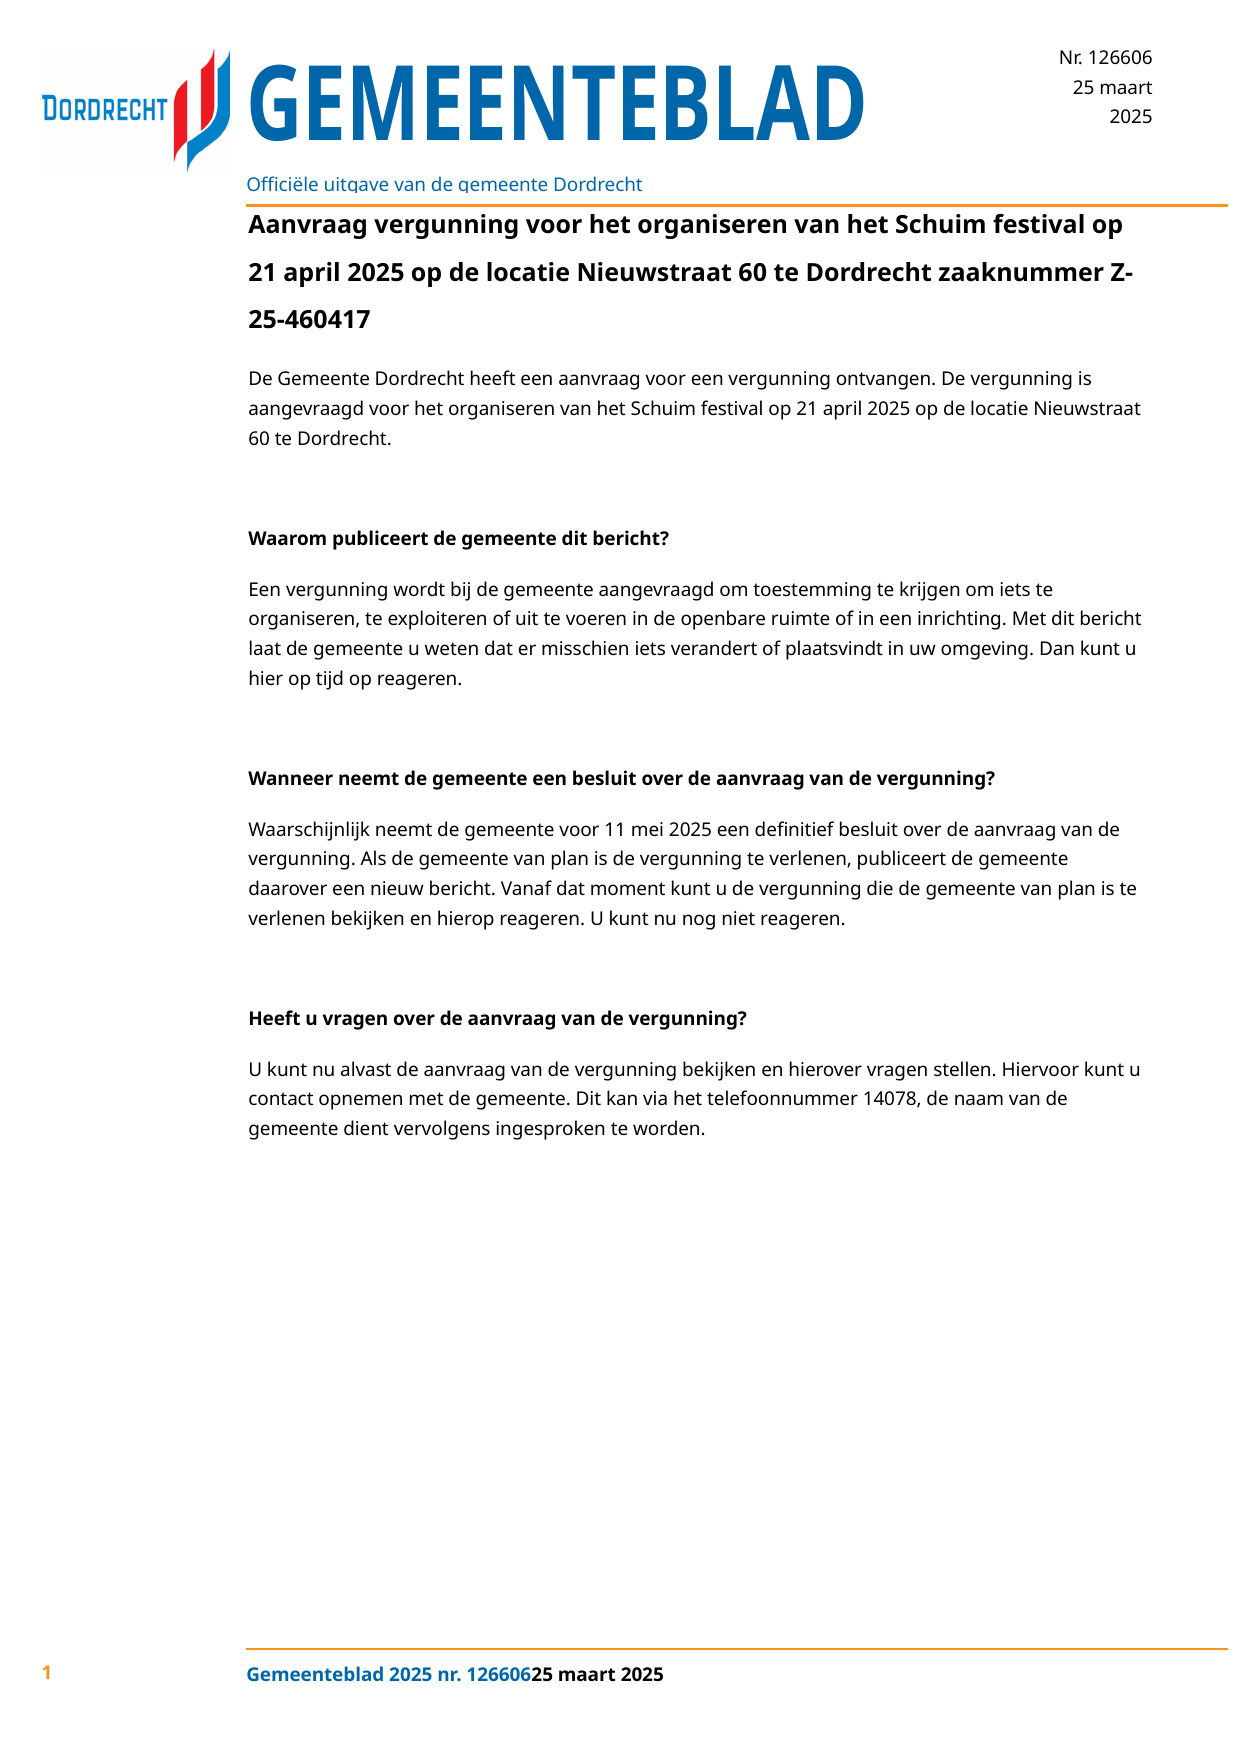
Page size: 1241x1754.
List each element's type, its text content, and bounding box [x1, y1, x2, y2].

text Waarschijnlijk neemt de gemeente voor 11 mei 2025 een definitief besluit over de aanvraag van de vergunning. Als de gemeente van plan is de vergunning te verlenen, publiceert de gemeente daarover een nieuw bericht. Vanaf dat moment kunt u de vergunning die de gemeente van plan is te verlenen bekijken en hierop reageren. U kunt nu nog niet reageren. [248, 816, 1152, 930]
text Heeft u vragen over de aanvraag van de vergunning? [248, 1006, 1152, 1031]
text De Gemeente Dordrecht heeft een aanvraag voor een vergunning ontvangen. De vergunning is aangevraagd voor het organiseren van het Schuim festival op 21 april 2025 op de locatie Nieuwstraat 60 te Dordrecht. [248, 366, 1152, 450]
text Waarom publiceert de gemeente dit bericht? [248, 526, 1152, 551]
text U kunt nu alvast de aanvraag van de vergunning bekijken en hierover vragen stellen. Hiervoor kunt u contact opnemen met de gemeente. Dit kan via het telefoonnummer 14078, de naam van de gemeente dient vervolgens ingesproken te worden. [248, 1056, 1152, 1141]
text Aanvraag vergunning voor het organiseren van het Schuim festival op 21 april 2025 op de locatie Nieuwstraat 60 te Dordrecht zaaknummer Z-25-460417 [248, 207, 1152, 336]
picture [41, 47, 231, 172]
text Een vergunning wordt bij de gemeente aangevraagd om toestemming te krijgen om iets te organiseren, te exploiteren of uit te voeren in de openbare ruimte of in een inrichting. Met dit bericht laat de gemeente u weten dat er misschien iets verandert of plaatsvindt in uw omgeving. Dan kunt u hier op tijd op reageren. [248, 576, 1152, 690]
text Wanneer neemt de gemeente een besluit over de aanvraag van de vergunning? [248, 766, 1152, 791]
